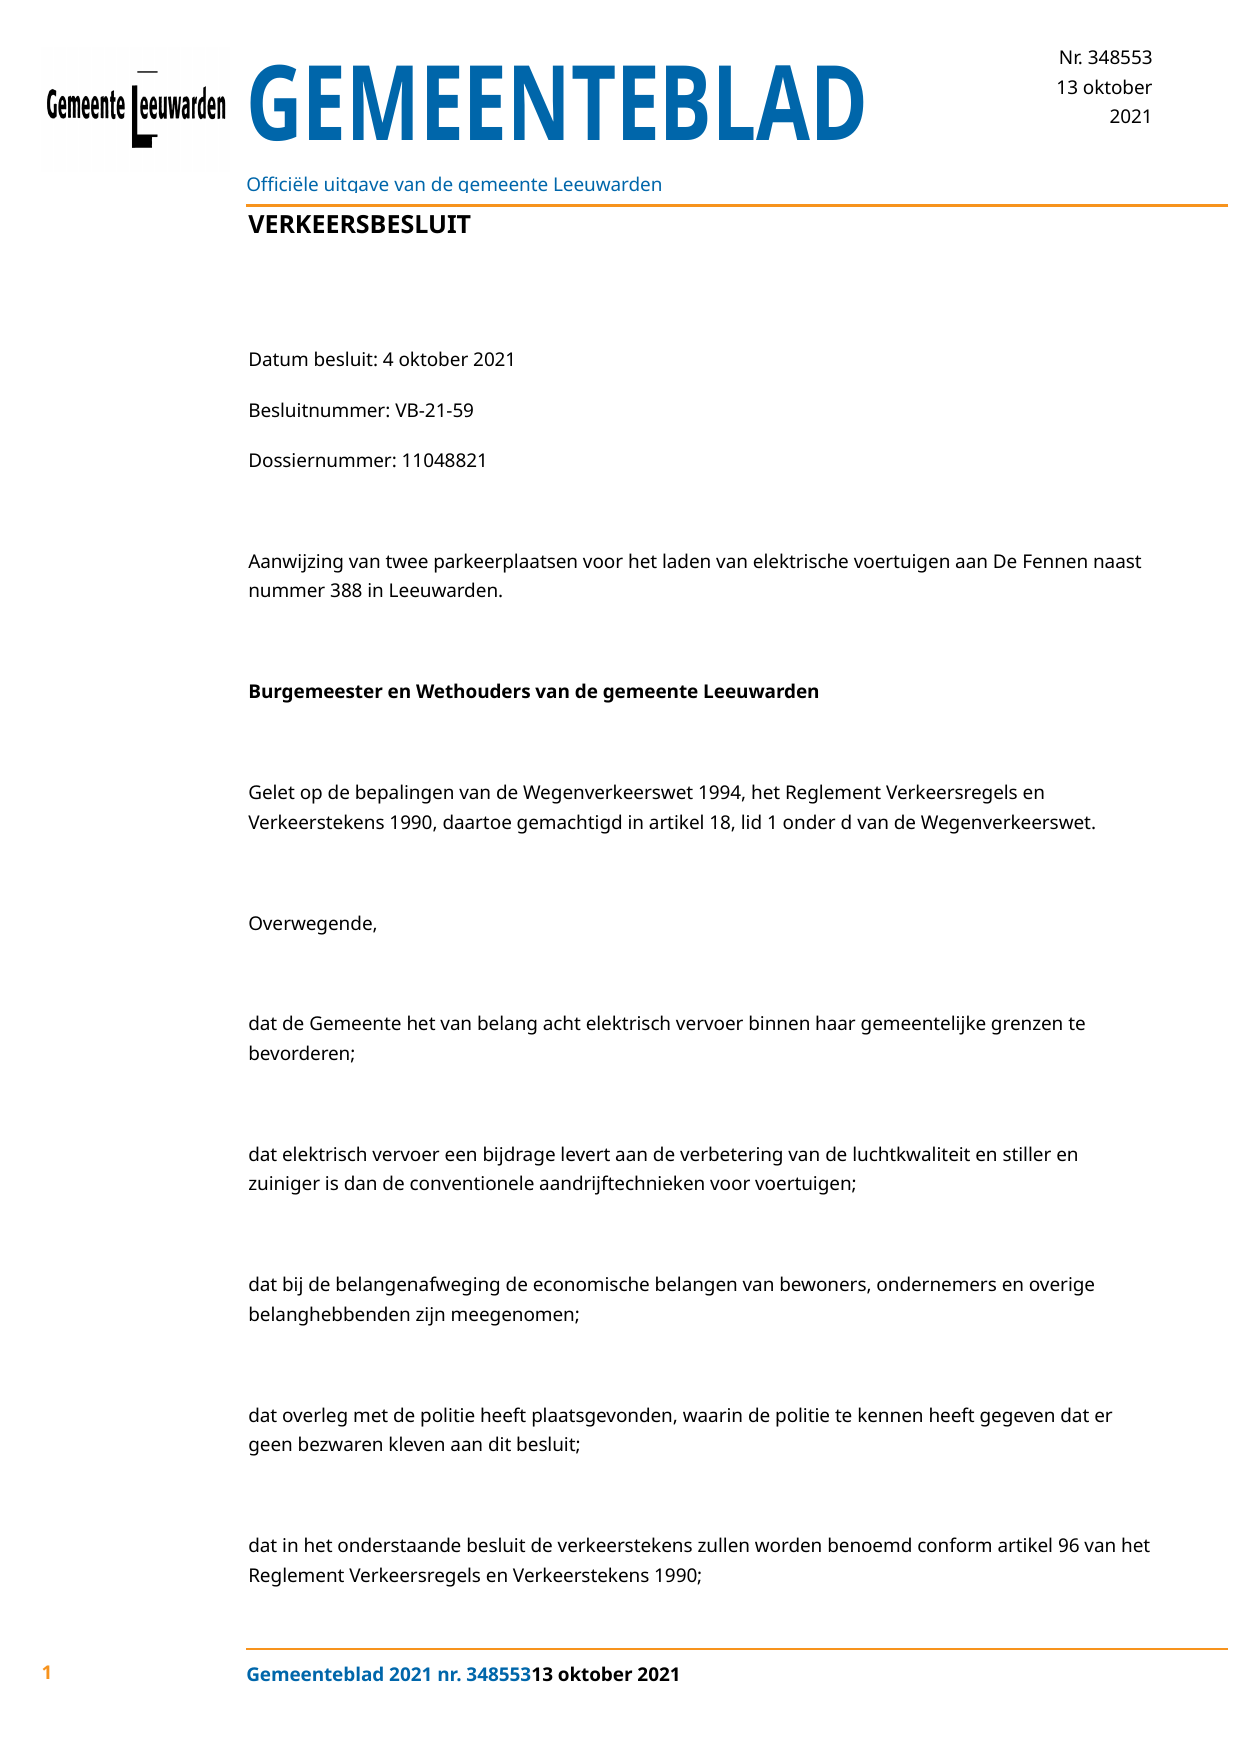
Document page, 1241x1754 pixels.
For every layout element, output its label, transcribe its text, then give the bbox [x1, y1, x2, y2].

text Gelet op de bepalingen van de Wegenverkeerswet 1994, het Reglement Verkeersregels en Verkeerstekens 1990, daartoe gemachtigd in artikel 18, lid 1 onder d van de Wegenverkeerswet. [248, 779, 1152, 835]
text Burgemeester en Wethouders van de gemeente Leeuwarden [248, 678, 1152, 704]
text dat elektrisch vervoer een bijdrage levert aan de verbetering van de luchtkwaliteit en stiller en zuiniger is dan de conventionele aandrijftechnieken voor voertuigen; [248, 1141, 1152, 1196]
text dat overleg met de politie heeft plaatsgevonden, waarin de politie te kennen heeft gegeven dat er geen bezwaren kleven aan dit besluit; [248, 1402, 1152, 1457]
text Dossiernummer: 11048821 [248, 447, 1152, 473]
text dat de Gemeente het van belang acht elektrisch vervoer binnen haar gemeentelijke grenzen te bevorderen; [248, 1011, 1152, 1066]
text dat bij de belangenafweging de economische belangen van bewoners, ondernemers en overige belanghebbenden zijn meegenomen; [248, 1271, 1152, 1327]
text Datum besluit: 4 oktober 2021 [248, 346, 1152, 372]
picture [41, 47, 231, 172]
text dat in het onderstaande besluit de verkeerstekens zullen worden benoemd conform artikel 96 van het Reglement Verkeersregels en Verkeerstekens 1990; [248, 1532, 1152, 1588]
text Besluitnummer: VB-21-59 [248, 397, 1152, 423]
text Aanwijzing van twee parkeerplaatsen voor het laden van elektrische voertuigen aan De Fennen naast nummer 388 in Leeuwarden. [248, 548, 1152, 603]
text Overwegende, [248, 910, 1152, 936]
text VERKEERSBESLUIT [248, 207, 1152, 241]
